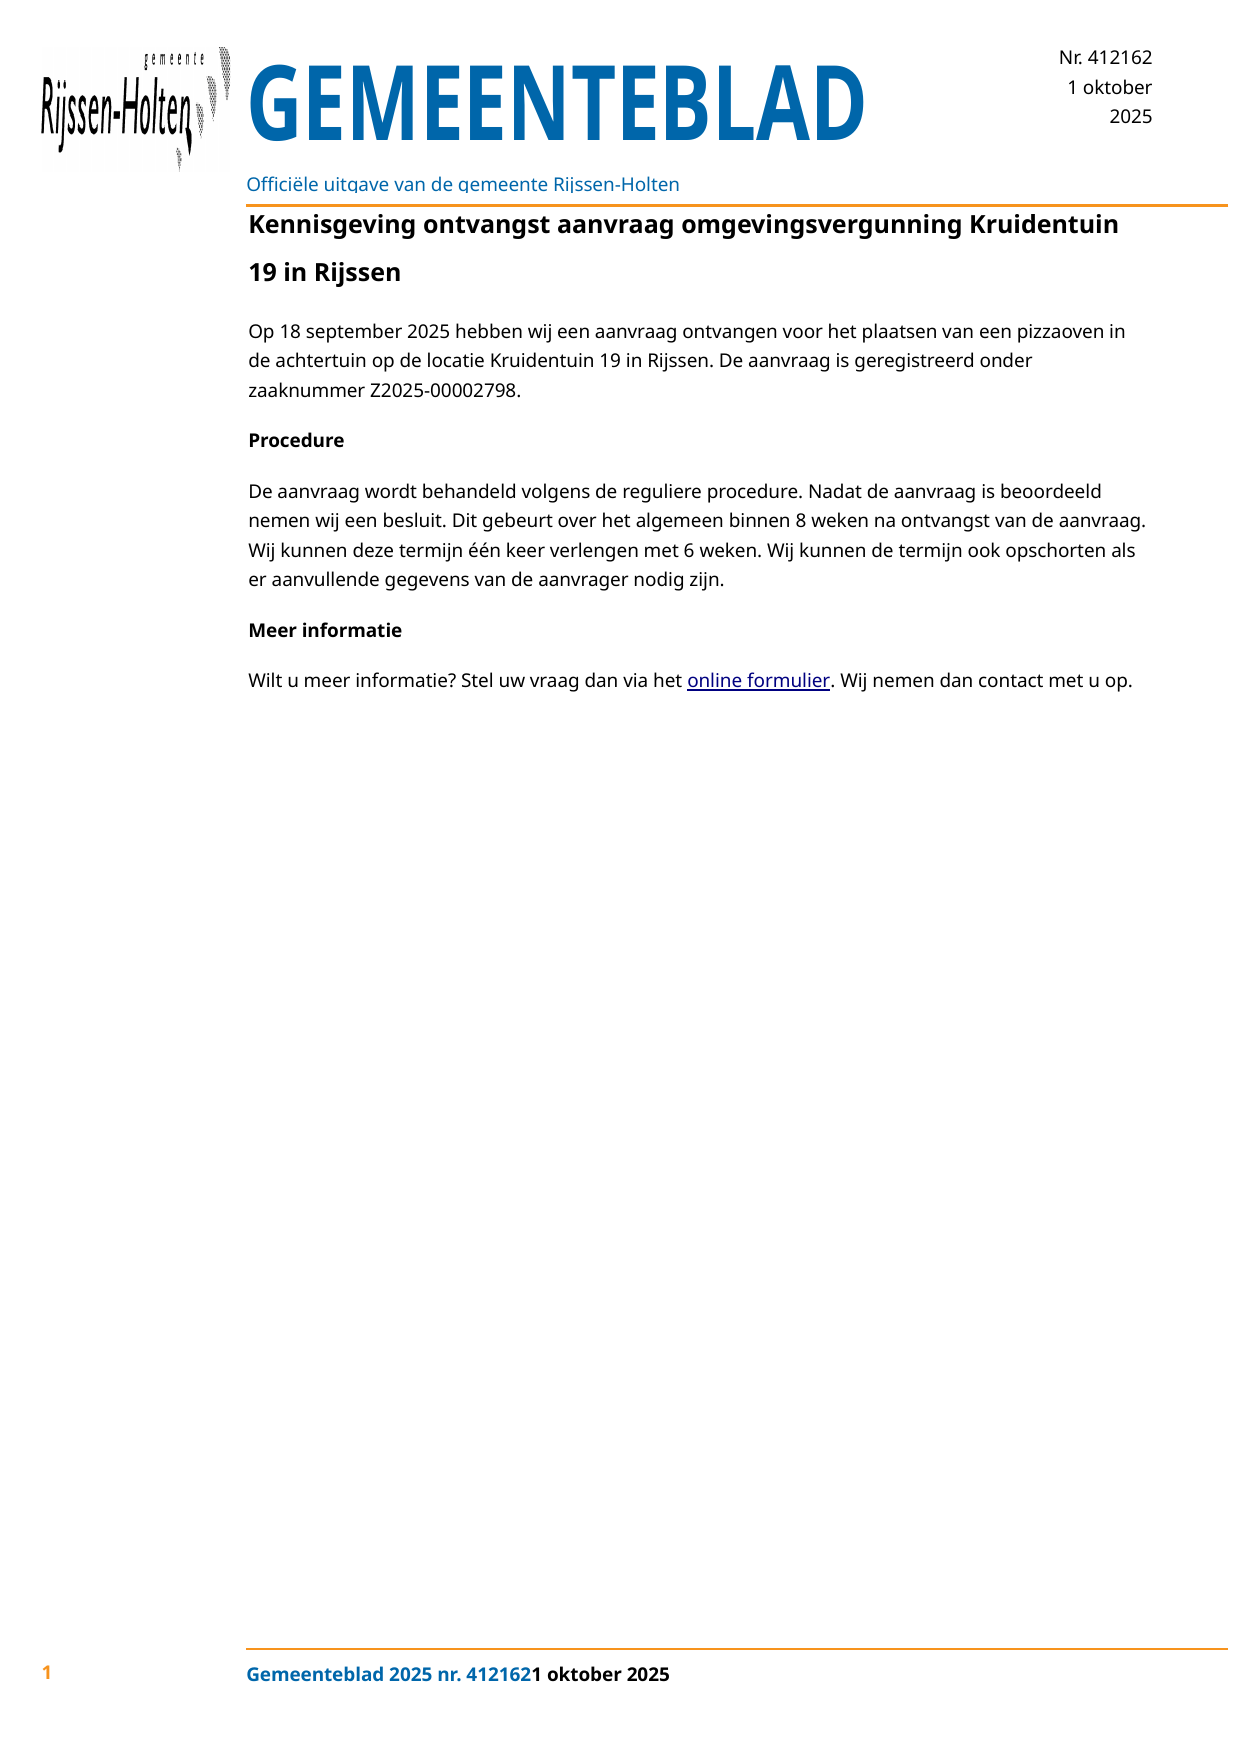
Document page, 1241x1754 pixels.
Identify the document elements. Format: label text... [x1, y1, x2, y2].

text Meer informatie [248, 617, 1152, 643]
text De aanvraag wordt behandeld volgens de reguliere procedure. Nadat de aanvraag is beoordeeld nemen wij een besluit. Dit gebeurt over het algemeen binnen 8 weken na ontvangst van de aanvraag. Wij kunnen deze termijn één keer verlengen met 6 weken. Wij kunnen de termijn ook opschorten als er aanvullende gegevens van de aanvrager nodig zijn. [248, 478, 1152, 592]
text Wilt u meer informatie? Stel uw vraag dan via het online formulier. Wij nemen dan contact met u op. [248, 667, 1152, 693]
text Procedure [248, 427, 1152, 453]
picture [41, 47, 231, 172]
text Op 18 september 2025 hebben wij een aanvraag ontvangen voor het plaatsen van een pizzaoven in de achtertuin op de locatie Kruidentuin 19 in Rijssen. De aanvraag is geregistreerd onder zaaknummer Z2025-00002798. [248, 318, 1152, 403]
text Kennisgeving ontvangst aanvraag omgevingsvergunning Kruidentuin 19 in Rijssen [248, 207, 1152, 288]
